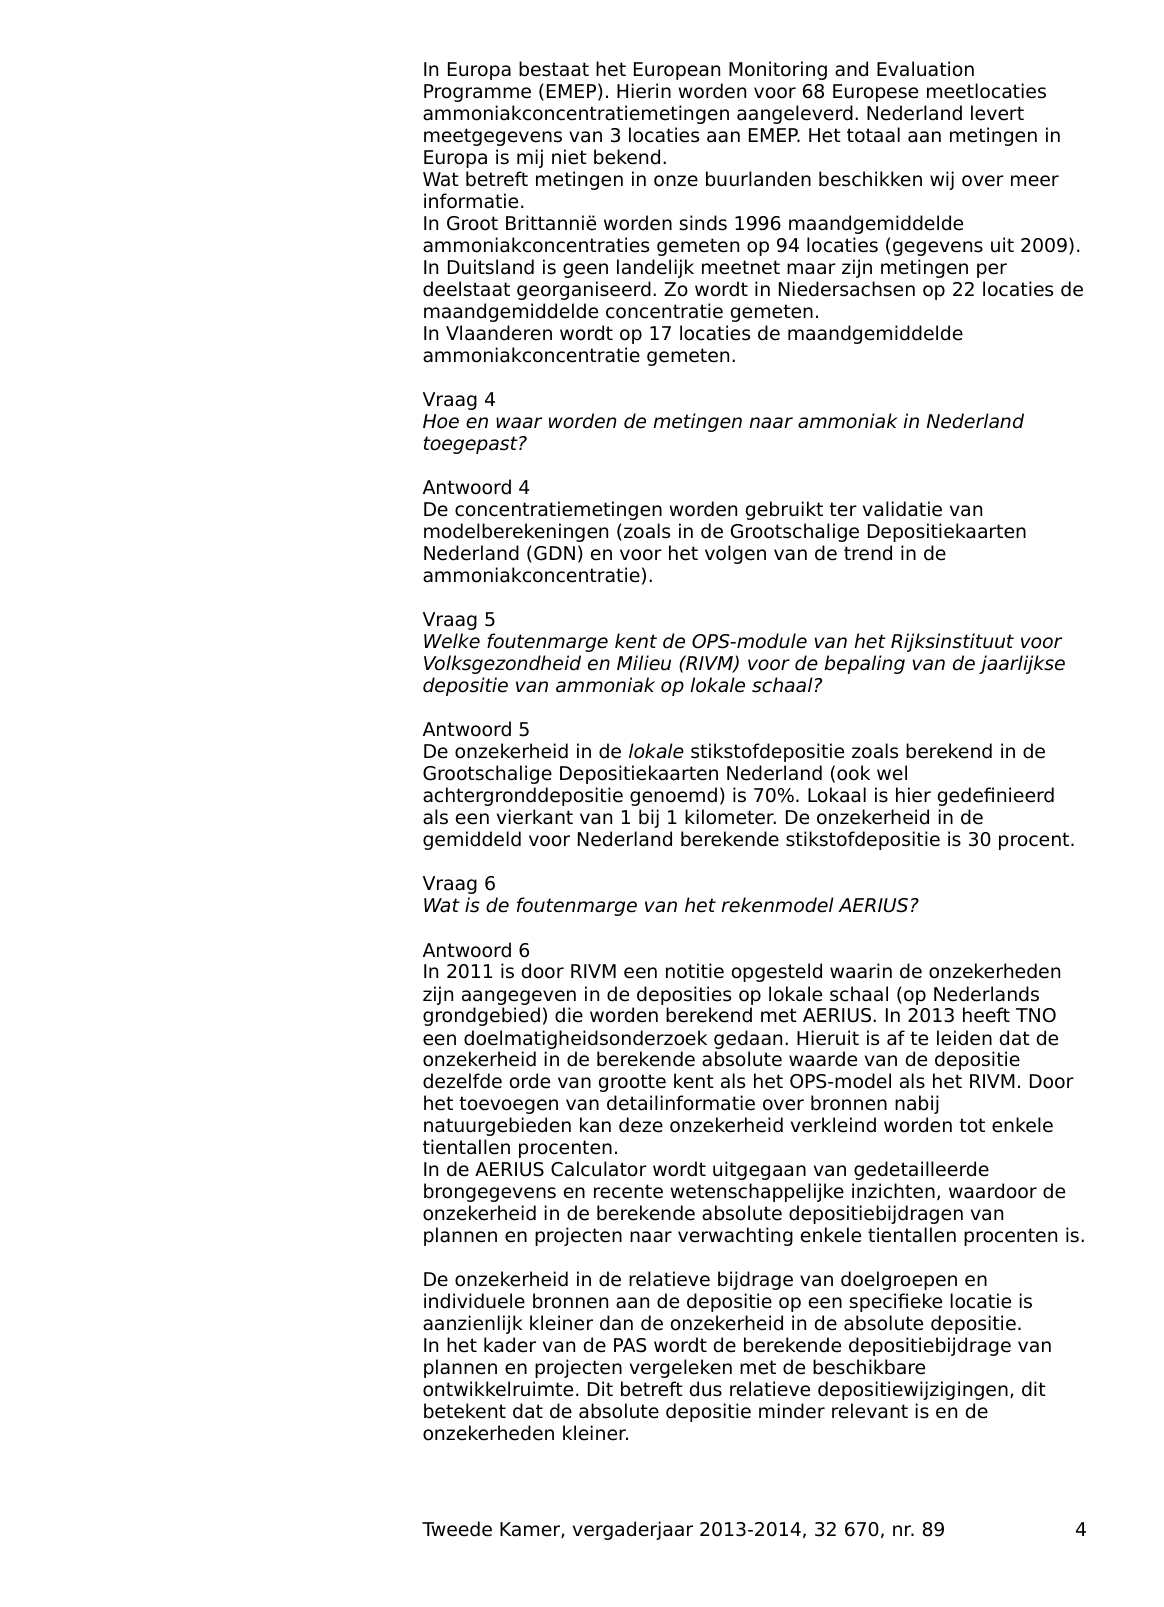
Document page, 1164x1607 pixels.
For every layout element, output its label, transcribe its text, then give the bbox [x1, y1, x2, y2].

text In Groot Brittannië worden sinds 1996 maandgemiddelde ammoniakconcentraties gemeten op 94 locaties (gegevens uit 2009). [422, 213, 1087, 257]
text Wat is de foutenmarge van het rekenmodel AERIUS? [422, 895, 1087, 917]
text Vraag 5 [422, 609, 1087, 631]
text Antwoord 4 [422, 477, 1087, 499]
text De concentratiemetingen worden gebruikt ter validatie van modelberekeningen (zoals in de Grootschalige Depositiekaarten Nederland (GDN) en voor het volgen van de trend in de ammoniakconcentratie). [422, 499, 1087, 587]
text Antwoord 6 [422, 939, 1087, 961]
text Vraag 4 [422, 389, 1087, 411]
text Hoe en waar worden de metingen naar ammoniak in Nederland toegepast? [422, 411, 1087, 455]
text In het kader van de PAS wordt de berekende depositiebijdrage van plannen en projecten vergeleken met de beschikbare ontwikkelruimte. Dit betreft dus relatieve depositiewijzigingen, dit betekent dat de absolute depositie minder relevant is en de onzekerheden kleiner. [422, 1335, 1087, 1445]
text Wat betreft metingen in onze buurlanden beschikken wij over meer informatie. [422, 169, 1087, 213]
text In Vlaanderen wordt op 17 locaties de maandgemiddelde ammoniakconcentratie gemeten. [422, 323, 1087, 367]
text Vraag 6 [422, 873, 1087, 895]
text De onzekerheid in de lokale stikstofdepositie zoals berekend in de Grootschalige Depositiekaarten Nederland (ook wel achtergronddepositie genoemd) is 70%. Lokaal is hier gedefinieerd als een vierkant van 1 bij 1 kilometer. De onzekerheid in de gemiddeld voor Nederland berekende stikstofdepositie is 30 procent. [422, 741, 1087, 851]
text In Europa bestaat het European Monitoring and Evaluation Programme (EMEP). Hierin worden voor 68 Europese meetlocaties ammoniakconcentratiemetingen aangeleverd. Nederland levert meetgegevens van 3 locaties aan EMEP. Het totaal aan metingen in Europa is mij niet bekend. [422, 59, 1087, 169]
text De onzekerheid in de relatieve bijdrage van doelgroepen en individuele bronnen aan de depositie op een specifieke locatie is aanzienlijk kleiner dan de onzekerheid in de absolute depositie. [422, 1269, 1087, 1335]
text Antwoord 5 [422, 719, 1087, 741]
text In 2011 is door RIVM een notitie opgesteld waarin de onzekerheden zijn aangegeven in de deposities op lokale schaal (op Nederlands grondgebied) die worden berekend met AERIUS. In 2013 heeft TNO een doelmatigheidsonderzoek gedaan. Hieruit is af te leiden dat de onzekerheid in de berekende absolute waarde van de depositie dezelfde orde van grootte kent als het OPS-model als het RIVM. Door het toevoegen van detailinformatie over bronnen nabij natuurgebieden kan deze onzekerheid verkleind worden tot enkele tientallen procenten. [422, 961, 1087, 1159]
text Welke foutenmarge kent de OPS-module van het Rijksinstituut voor Volksgezondheid en Milieu (RIVM) voor de bepaling van de jaarlijkse depositie van ammoniak op lokale schaal? [422, 631, 1087, 697]
text In Duitsland is geen landelijk meetnet maar zijn metingen per deelstaat georganiseerd. Zo wordt in Niedersachsen op 22 locaties de maandgemiddelde concentratie gemeten. [422, 257, 1087, 323]
text In de AERIUS Calculator wordt uitgegaan van gedetailleerde brongegevens en recente wetenschappelijke inzichten, waardoor de onzekerheid in de berekende absolute depositiebijdragen van plannen en projecten naar verwachting enkele tientallen procenten is. [422, 1159, 1087, 1247]
